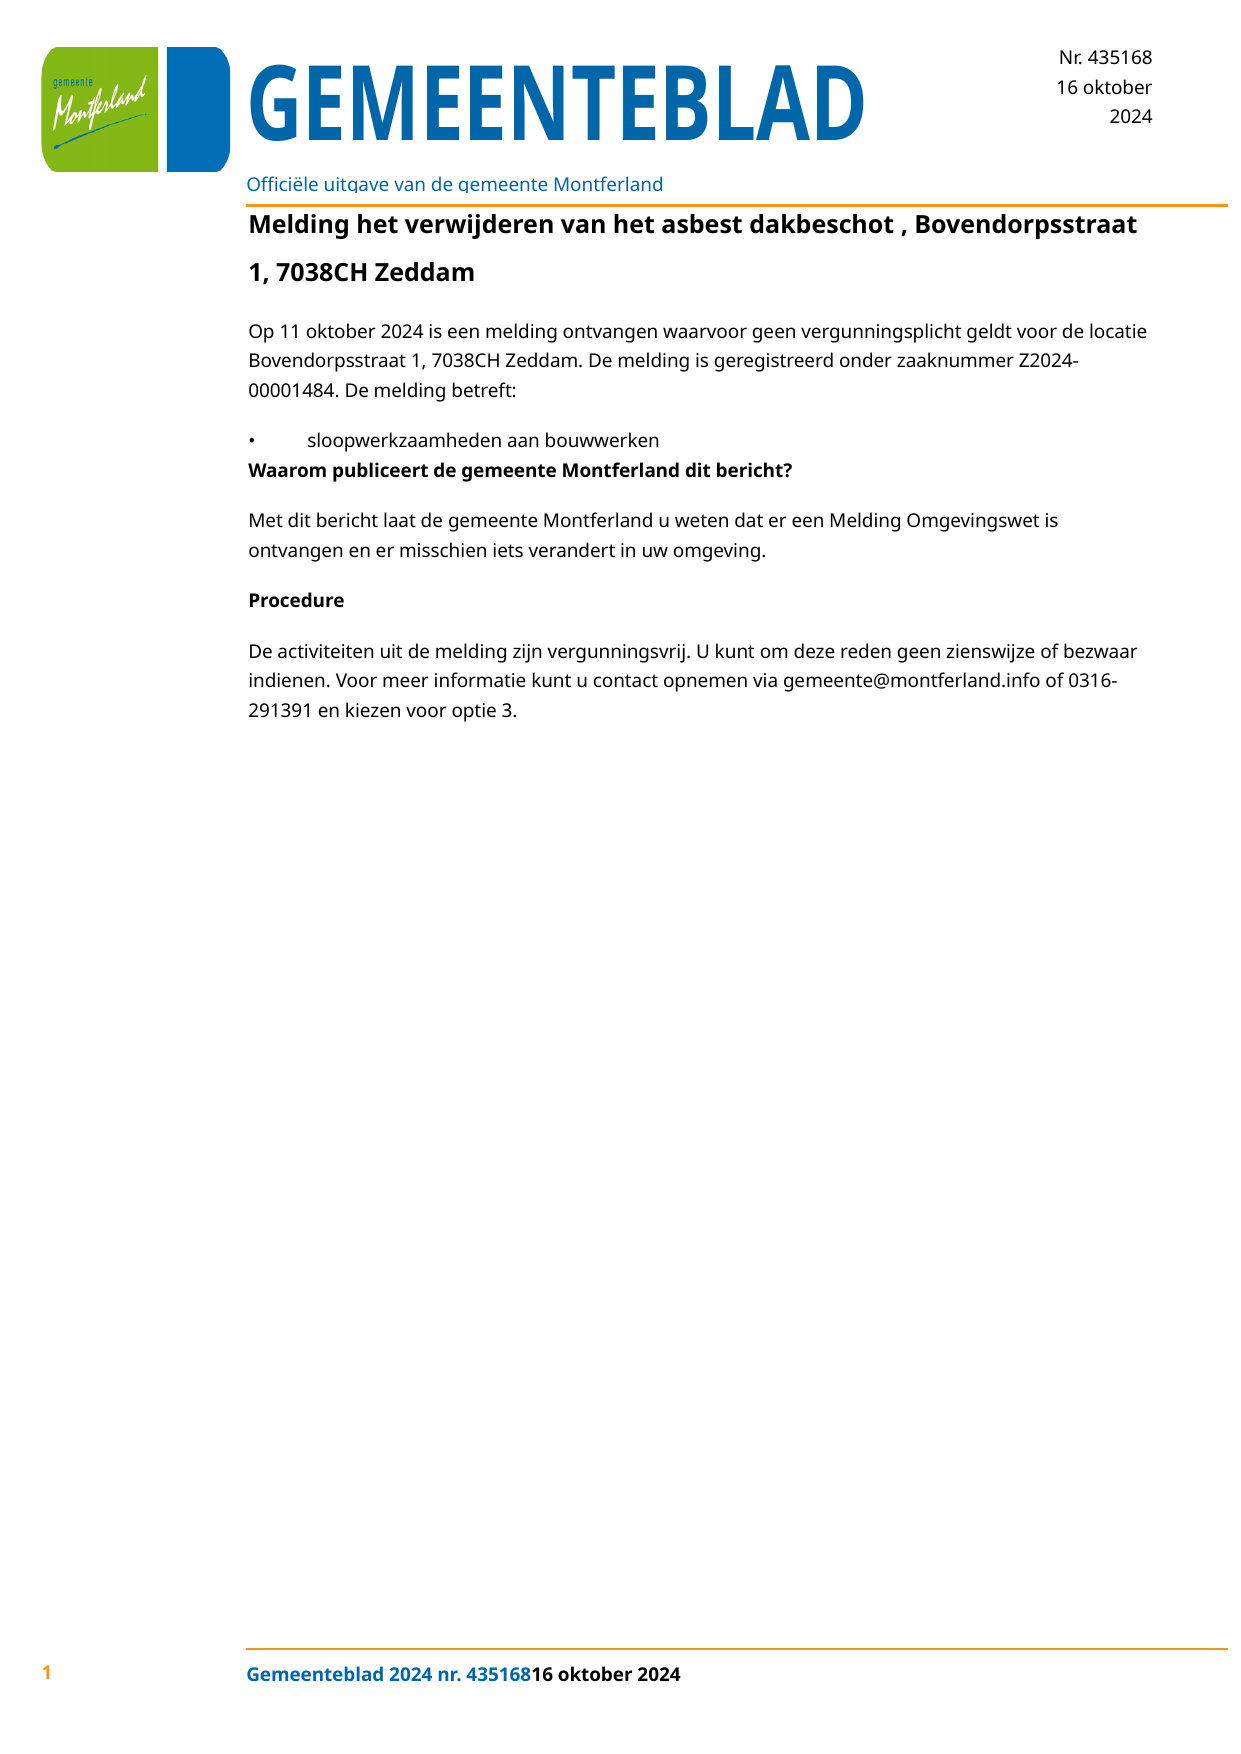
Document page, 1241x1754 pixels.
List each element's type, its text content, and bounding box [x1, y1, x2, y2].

text Procedure [248, 587, 1152, 613]
list sloopwerkzaamheden aan bouwwerken [248, 427, 1152, 453]
text De activiteiten uit de melding zijn vergunningsvrij. U kunt om deze reden geen zienswijze of bezwaar indienen. Voor meer informatie kunt u contact opnemen via gemeente@montferland.info of 0316-291391 en kiezen voor optie 3. [248, 638, 1152, 723]
text Melding het verwijderen van het asbest dakbeschot , Bovendorpsstraat 1, 7038CH Zeddam [248, 207, 1152, 288]
text Op 11 oktober 2024 is een melding ontvangen waarvoor geen vergunningsplicht geldt voor de locatie Bovendorpsstraat 1, 7038CH Zeddam. De melding is geregistreerd onder zaaknummer Z2024-00001484. De melding betreft: [248, 318, 1152, 403]
text Waarom publiceert de gemeente Montferland dit bericht? [248, 457, 1152, 483]
text Met dit bericht laat de gemeente Montferland u weten dat er een Melding Omgevingswet is ontvangen en er misschien iets verandert in uw omgeving. [248, 507, 1152, 563]
picture [41, 47, 231, 172]
